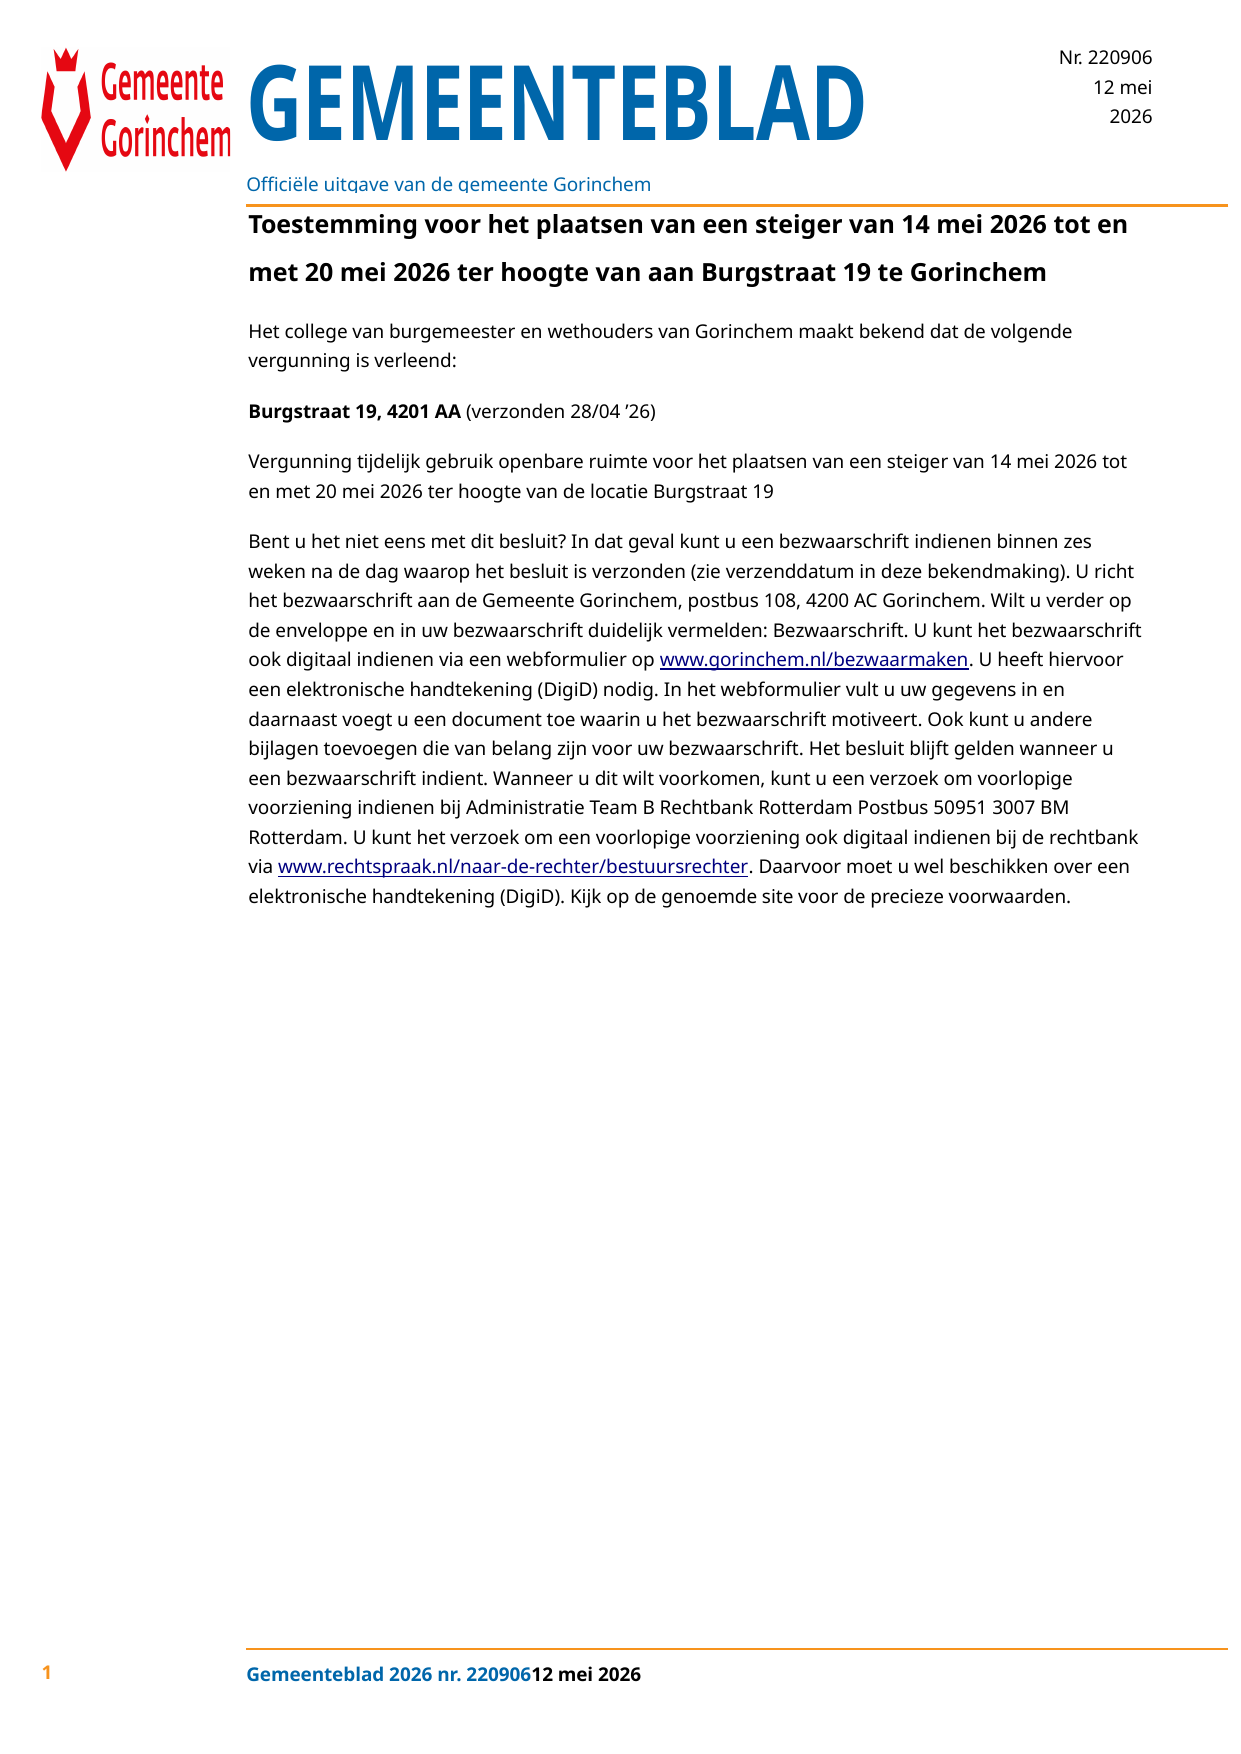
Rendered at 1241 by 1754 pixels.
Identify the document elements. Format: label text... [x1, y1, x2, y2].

text Het college van burgemeester en wethouders van Gorinchem maakt bekend dat de volgende vergunning is verleend: [248, 318, 1152, 373]
text Vergunning tijdelijk gebruik openbare ruimte voor het plaatsen van een steiger van 14 mei 2026 tot en met 20 mei 2026 ter hoogte van de locatie Burgstraat 19 [248, 448, 1152, 504]
picture [41, 47, 231, 172]
text Burgstraat 19, 4201 AA (verzonden 28/04 ’26) [248, 398, 1152, 424]
text Bent u het niet eens met dit besluit? In dat geval kunt u een bezwaarschrift indienen binnen zes weken na de dag waarop het besluit is verzonden (zie verzenddatum in deze bekendmaking). U richt het bezwaarschrift aan de Gemeente Gorinchem, postbus 108, 4200 AC Gorinchem. Wilt u verder op de enveloppe en in uw bezwaarschrift duidelijk vermelden: Bezwaarschrift. U kunt het bezwaarschrift ook digitaal indienen via een webformulier op www.gorinchem.nl/bezwaarmaken. U heeft hiervoor een elektronische handtekening (DigiD) nodig. In het webformulier vult u uw gegevens in en daarnaast voegt u een document toe waarin u het bezwaarschrift motiveert. Ook kunt u andere bijlagen toevoegen die van belang zijn voor uw bezwaarschrift. Het besluit blijft gelden wanneer u een bezwaarschrift indient. Wanneer u dit wilt voorkomen, kunt u een verzoek om voorlopige voorziening indienen bij Administratie Team B Rechtbank Rotterdam Postbus 50951 3007 BM Rotterdam. U kunt het verzoek om een voorlopige voorziening ook digitaal indienen bij de rechtbank via www.rechtspraak.nl/naar-de-rechter/bestuursrechter. Daarvoor moet u wel beschikken over een elektronische handtekening (DigiD). Kijk op de genoemde site voor de precieze voorwaarden. [248, 528, 1152, 909]
text Toestemming voor het plaatsen van een steiger van 14 mei 2026 tot en met 20 mei 2026 ter hoogte van aan Burgstraat 19 te Gorinchem [248, 207, 1152, 288]
